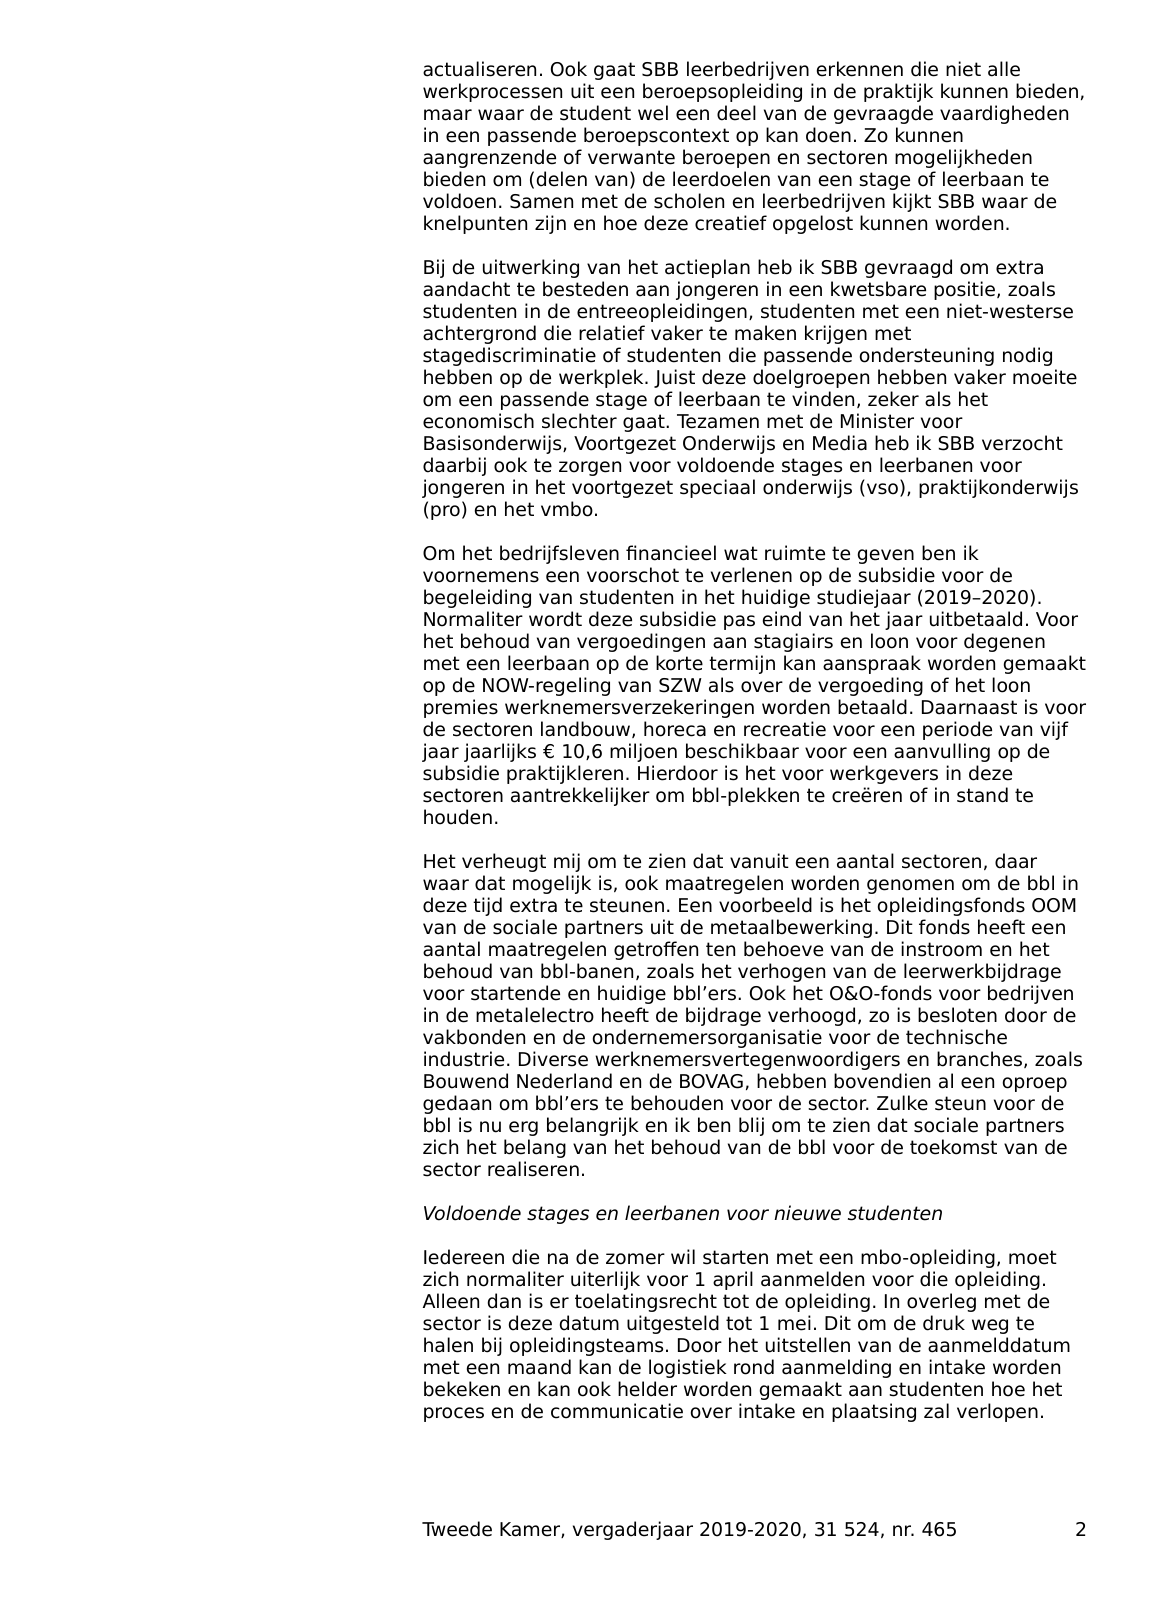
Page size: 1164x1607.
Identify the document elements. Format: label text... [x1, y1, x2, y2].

text Om het bedrijfsleven financieel wat ruimte te geven ben ik voornemens een voorschot te verlenen op de subsidie voor de begeleiding van studenten in het huidige studiejaar (2019–2020). Normaliter wordt deze subsidie pas eind van het jaar uitbetaald. Voor het behoud van vergoedingen aan stagiairs en loon voor degenen met een leerbaan op de korte termijn kan aanspraak worden gemaakt op de NOW-regeling van SZW als over de vergoeding of het loon premies werknemersverzekeringen worden betaald. Daarnaast is voor de sectoren landbouw, horeca en recreatie voor een periode van vijf jaar jaarlijks € 10,6 miljoen beschikbaar voor een aanvulling op de subsidie praktijkleren. Hierdoor is het voor werkgevers in deze sectoren aantrekkelijker om bbl-plekken te creëren of in stand te houden. [422, 543, 1087, 829]
text Iedereen die na de zomer wil starten met een mbo-opleiding, moet zich normaliter uiterlijk voor 1 april aanmelden voor die opleiding. Alleen dan is er toelatingsrecht tot de opleiding. In overleg met de sector is deze datum uitgesteld tot 1 mei. Dit om de druk weg te halen bij opleidingsteams. Door het uitstellen van de aanmelddatum met een maand kan de logistiek rond aanmelding en intake worden bekeken en kan ook helder worden gemaakt aan studenten hoe het proces en de communicatie over intake en plaatsing zal verlopen. [422, 1247, 1087, 1423]
text actualiseren. Ook gaat SBB leerbedrijven erkennen die niet alle werkprocessen uit een beroepsopleiding in de praktijk kunnen bieden, maar waar de student wel een deel van de gevraagde vaardigheden in een passende beroepscontext op kan doen. Zo kunnen aangrenzende of verwante beroepen en sectoren mogelijkheden bieden om (delen van) de leerdoelen van een stage of leerbaan te voldoen. Samen met de scholen en leerbedrijven kijkt SBB waar de knelpunten zijn en hoe deze creatief opgelost kunnen worden. [422, 59, 1087, 235]
text Bij de uitwerking van het actieplan heb ik SBB gevraagd om extra aandacht te besteden aan jongeren in een kwetsbare positie, zoals studenten in de entreeopleidingen, studenten met een niet-westerse achtergrond die relatief vaker te maken krijgen met stagediscriminatie of studenten die passende ondersteuning nodig hebben op de werkplek. Juist deze doelgroepen hebben vaker moeite om een passende stage of leerbaan te vinden, zeker als het economisch slechter gaat. Tezamen met de Minister voor Basisonderwijs, Voortgezet Onderwijs en Media heb ik SBB verzocht daarbij ook te zorgen voor voldoende stages en leerbanen voor jongeren in het voortgezet speciaal onderwijs (vso), praktijkonderwijs (pro) en het vmbo. [422, 257, 1087, 521]
subtitle Voldoende stages en leerbanen voor nieuwe studenten [422, 1203, 1087, 1225]
text Het verheugt mij om te zien dat vanuit een aantal sectoren, daar waar dat mogelijk is, ook maatregelen worden genomen om de bbl in deze tijd extra te steunen. Een voorbeeld is het opleidingsfonds OOM van de sociale partners uit de metaalbewerking. Dit fonds heeft een aantal maatregelen getroffen ten behoeve van de instroom en het behoud van bbl-banen, zoals het verhogen van de leerwerkbijdrage voor startende en huidige bbl’ers. Ook het O&O-fonds voor bedrijven in de metalelectro heeft de bijdrage verhoogd, zo is besloten door de vakbonden en de ondernemersorganisatie voor de technische industrie. Diverse werknemersvertegenwoordigers en branches, zoals Bouwend Nederland en de BOVAG, hebben bovendien al een oproep gedaan om bbl’ers te behouden voor de sector. Zulke steun voor de bbl is nu erg belangrijk en ik ben blij om te zien dat sociale partners zich het belang van het behoud van de bbl voor de toekomst van de sector realiseren. [422, 851, 1087, 1181]
